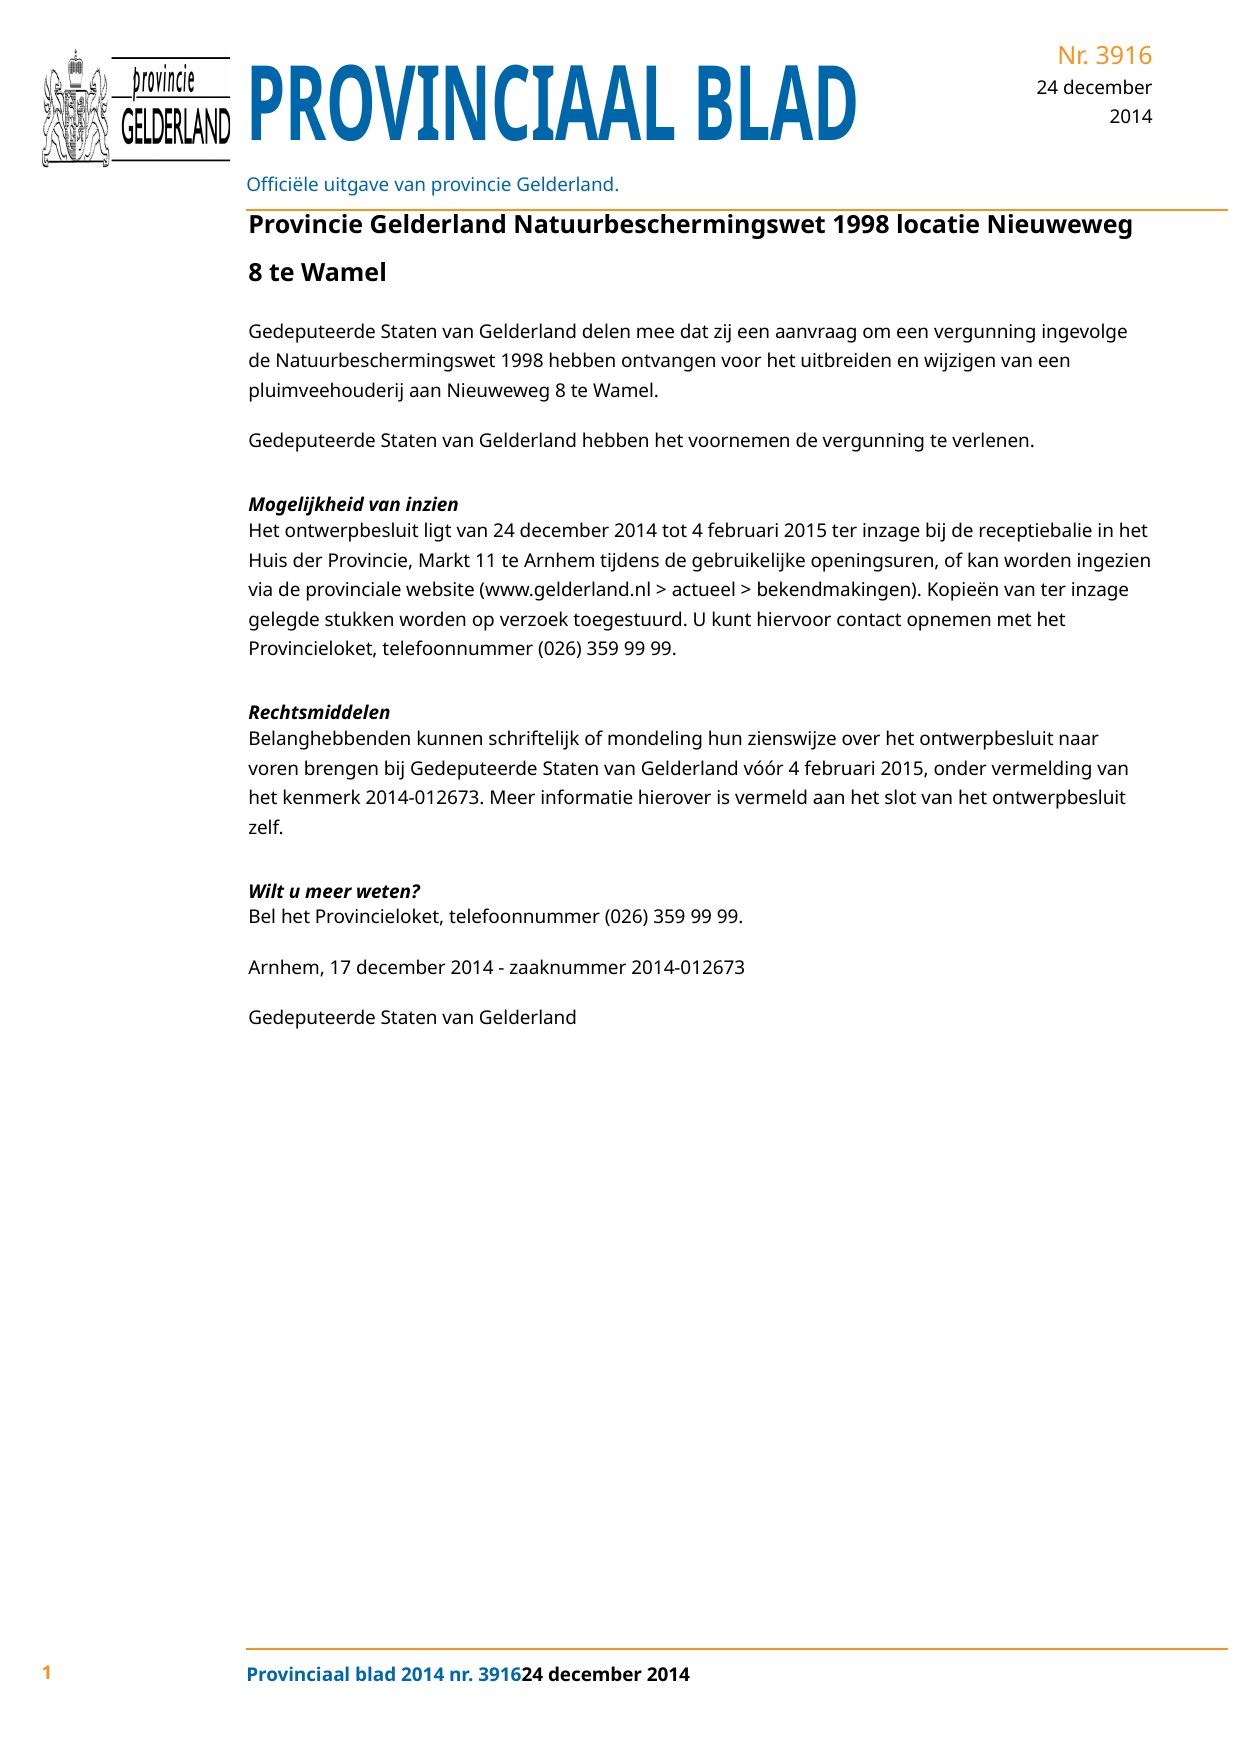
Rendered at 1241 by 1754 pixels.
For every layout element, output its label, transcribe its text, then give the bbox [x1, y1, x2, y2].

text Gedeputeerde Staten van Gelderland delen mee dat zij een aanvraag om een vergunning ingevolge de Natuurbeschermingswet 1998 hebben ontvangen voor het uitbreiden en wijzigen van een pluimveehouderij aan Nieuweweg 8 te Wamel. [248, 318, 1152, 403]
text Provincie Gelderland Natuurbeschermingswet 1998 locatie Nieuweweg 8 te Wamel [248, 211, 1152, 288]
text Bel het Provincieloket, telefoonnummer (026) 359 99 99. [248, 904, 1152, 929]
text Arnhem, 17 december 2014 - zaaknummer 2014-012673 [248, 954, 1152, 980]
text Het ontwerpbesluit ligt van 24 december 2014 tot 4 februari 2015 ter inzage bij de receptiebalie in het Huis der Provincie, Markt 11 te Arnhem tijdens de gebruikelijke openingsuren, of kan worden ingezien via de provinciale website (www.gelderland.nl > actueel > bekendmakingen). Kopieën van ter inzage gelegde stukken worden op verzoek toegestuurd. U kunt hiervoor contact opnemen met het Provincieloket, telefoonnummer (026) 359 99 99. [248, 517, 1152, 661]
text Gedeputeerde Staten van Gelderland hebben het voornemen de vergunning te verlenen. [248, 427, 1152, 453]
text Rechtsmiddelen [248, 699, 1152, 725]
text Mogelijkheid van inzien [248, 491, 1152, 517]
text Gedeputeerde Staten van Gelderland [248, 1004, 1152, 1030]
picture [41, 47, 231, 172]
text Wilt u meer weten? [248, 878, 1152, 904]
text Belanghebbenden kunnen schriftelijk of mondeling hun zienswijze over het ontwerpbesluit naar voren brengen bij Gedeputeerde Staten van Gelderland vóór 4 februari 2015, onder vermelding van het kenmerk 2014-012673. Meer informatie hierover is vermeld aan het slot van het ontwerpbesluit zelf. [248, 725, 1152, 840]
